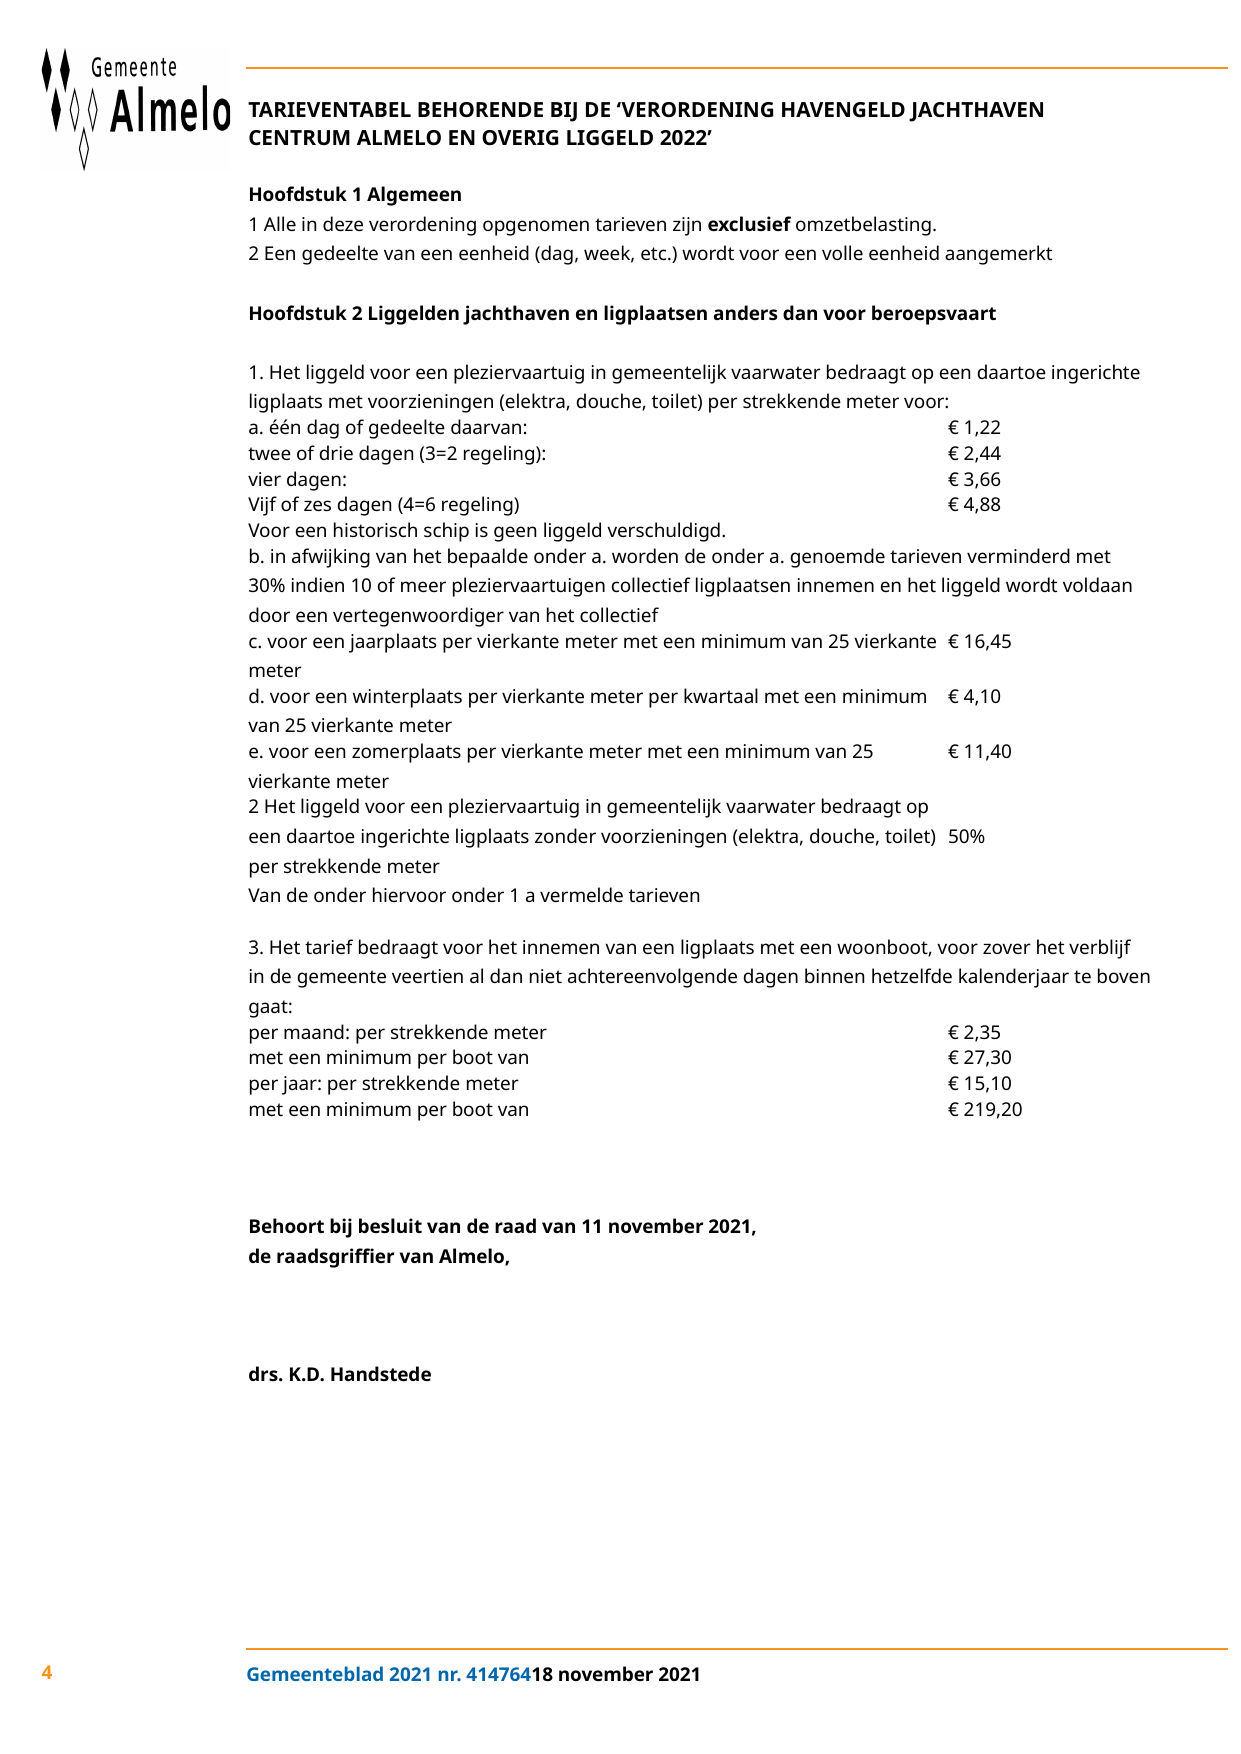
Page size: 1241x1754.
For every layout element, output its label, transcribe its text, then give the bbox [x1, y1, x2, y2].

text de raadsgriffier van Almelo, [248, 1243, 1152, 1269]
text 2 Een gedeelte van een eenheid (dag, week, etc.) wordt voor een volle eenheid aangemerkt [248, 241, 1152, 266]
table_cell € 27,30 [948, 1045, 1152, 1070]
table_cell € 2,35 [948, 1019, 1152, 1044]
table_cell € 1,22 [948, 414, 1152, 440]
text 1 Alle in deze verordening opgenomen tarieven zijn exclusief omzetbelasting. [248, 211, 1152, 237]
table_cell b. in afwijking van het bepaalde onder a. worden de onder a. genoemde tarieven verminderd met 30% indien 10 of meer pleziervaartuigen collectief ligplaatsen innemen en het liggeld wordt voldaan door een vertegenwoordiger van het collectief [248, 543, 1152, 628]
table_cell c. voor een jaarplaats per vierkante meter met een minimum van 25 vierkante meter [248, 628, 948, 683]
table_cell € 4,88 [948, 491, 1152, 517]
table_cell per jaar: per strekkende meter [248, 1070, 948, 1096]
table_cell [948, 908, 1152, 934]
text TARIEVENTABEL BEHORENDE BIJ DE ‘VERORDENING HAVENGELD JACHTHAVEN CENTRUM ALMELO EN OVERIG LIGGELD 2022’ [248, 95, 1152, 152]
text Hoofdstuk 2 Liggelden jachthaven en ligplaatsen anders dan voor beroepsvaart [248, 300, 1152, 325]
table_cell € 4,10 [948, 683, 1152, 738]
table_cell 50% [948, 794, 1152, 908]
text Hoofdstuk 1 Algemeen [248, 181, 1152, 207]
table_cell met een minimum per boot van [248, 1096, 948, 1122]
table_cell 3. Het tarief bedraagt voor het innemen van een ligplaats met een woonboot, voor zover het verblijf in de gemeente veertien al dan niet achtereenvolgende dagen binnen hetzelfde kalenderjaar te boven gaat: [248, 934, 1152, 1019]
table_cell e. voor een zomerplaats per vierkante meter met een minimum van 25 vierkante meter [248, 739, 948, 794]
table_cell vier dagen: [248, 466, 948, 491]
table_cell € 219,20 [948, 1096, 1152, 1122]
table_cell met een minimum per boot van [248, 1045, 948, 1070]
text Behoort bij besluit van de raad van 11 november 2021, [248, 1214, 1152, 1239]
table_cell 2 Het liggeld voor een pleziervaartuig in gemeentelijk vaarwater bedraagt op een daartoe ingerichte ligplaats zonder voorzieningen (elektra, douche, toilet) per strekkende meter Van de onder hiervoor onder 1 a vermelde tarieven [248, 794, 948, 908]
table_cell Vijf of zes dagen (4=6 regeling) [248, 491, 948, 517]
table_cell € 11,40 [948, 739, 1152, 794]
table_cell € 3,66 [948, 466, 1152, 491]
picture [41, 47, 231, 172]
table_cell a. één dag of gedeelte daarvan: [248, 414, 948, 440]
text drs. K.D. Handstede [248, 1362, 1152, 1387]
table_cell € 16,45 [948, 628, 1152, 683]
table_cell € 2,44 [948, 440, 1152, 466]
table_cell d. voor een winterplaats per vierkante meter per kwartaal met een minimum van 25 vierkante meter [248, 683, 948, 738]
table_cell Voor een historisch schip is geen liggeld verschuldigd. [248, 517, 1152, 543]
table_cell per maand: per strekkende meter [248, 1019, 948, 1044]
table_cell € 15,10 [948, 1070, 1152, 1096]
table_header 1. Het liggeld voor een pleziervaartuig in gemeentelijk vaarwater bedraagt op een daartoe ingerichte ligplaats met voorzieningen (elektra, douche, toilet) per strekkende meter voor: [248, 359, 1152, 414]
table_cell twee of drie dagen (3=2 regeling): [248, 440, 948, 466]
table_cell [248, 908, 948, 934]
